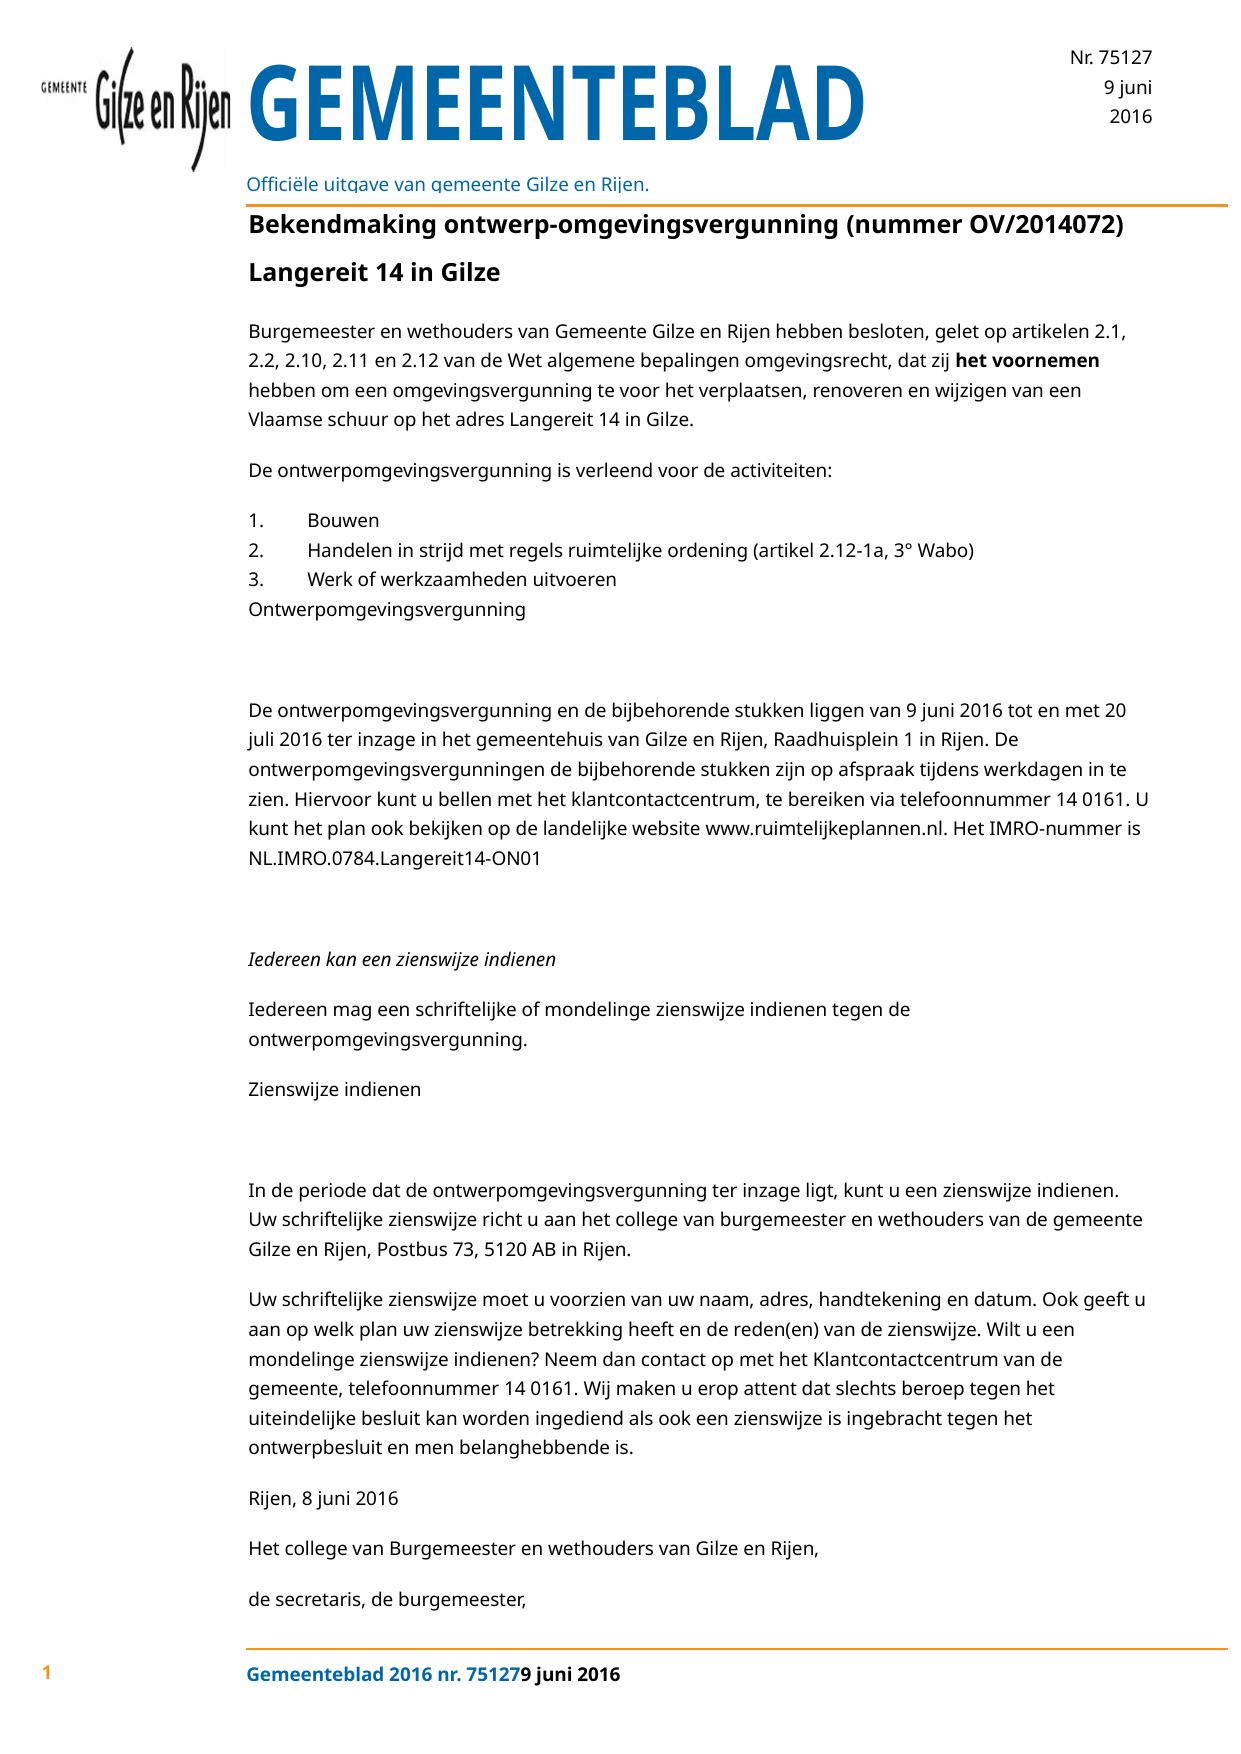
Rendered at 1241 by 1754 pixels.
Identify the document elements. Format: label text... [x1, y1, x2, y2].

list Handelen in strijd met regels ruimtelijke ordening (artikel 2.12-1a, 3° Wabo) [248, 537, 1152, 563]
text Het college van Burgemeester en wethouders van Gilze en Rijen, [248, 1535, 1152, 1561]
text Ontwerpomgevingsvergunning [248, 596, 1152, 622]
text Bekendmaking ontwerp-omgevingsvergunning (nummer OV/2014072) Langereit 14 in Gilze [248, 207, 1152, 288]
text Burgemeester en wethouders van Gemeente Gilze en Rijen hebben besloten, gelet op artikelen 2.1, 2.2, 2.10, 2.11 en 2.12 van de Wet algemene bepalingen omgevingsrecht, dat zij het voornemen hebben om een omgevingsvergunning te voor het verplaatsen, renoveren en wijzigen van een Vlaamse schuur op het adres Langereit 14 in Gilze. [248, 318, 1152, 432]
picture [41, 47, 231, 172]
text De ontwerpomgevingsvergunning is verleend voor de activiteiten: [248, 457, 1152, 483]
text Iedereen mag een schriftelijke of mondelinge zienswijze indienen tegen de ontwerpomgevingsvergunning. [248, 996, 1152, 1052]
text de secretaris, de burgemeester, [248, 1586, 1152, 1612]
text De ontwerpomgevingsvergunning en de bijbehorende stukken liggen van 9 juni 2016 tot en met 20 juli 2016 ter inzage in het gemeentehuis van Gilze en Rijen, Raadhuisplein 1 in Rijen. De ontwerpomgevingsvergunningen de bijbehorende stukken zijn op afspraak tijdens werkdagen in te zien. Hiervoor kunt u bellen met het klantcontactcentrum, te bereiken via telefoonnummer 14 0161. U kunt het plan ook bekijken op de landelijke website www.ruimtelijkeplannen.nl. Het IMRO-nummer is NL.IMRO.0784.Langereit14-ON01 [248, 697, 1152, 871]
list Bouwen [248, 507, 1152, 533]
list Werk of werkzaamheden uitvoeren [248, 567, 1152, 592]
text Zienswijze indienen [248, 1076, 1152, 1102]
text In de periode dat de ontwerpomgevingsvergunning ter inzage ligt, kunt u een zienswijze indienen. Uw schriftelijke zienswijze richt u aan het college van burgemeester en wethouders van de gemeente Gilze en Rijen, Postbus 73, 5120 AB in Rijen. [248, 1177, 1152, 1262]
text Iedereen kan een zienswijze indienen [248, 946, 1152, 972]
text Uw schriftelijke zienswijze moet u voorzien van uw naam, adres, handtekening en datum. Ook geeft u aan op welk plan uw zienswijze betrekking heeft en de reden(en) van de zienswijze. Wilt u een mondelinge zienswijze indienen? Neem dan contact op met het Klantcontactcentrum van de gemeente, telefoonnummer 14 0161. Wij maken u erop attent dat slechts beroep tegen het uiteindelijke besluit kan worden ingediend als ook een zienswijze is ingebracht tegen het ontwerpbesluit en men belanghebbende is. [248, 1287, 1152, 1460]
text Rijen, 8 juni 2016 [248, 1485, 1152, 1511]
